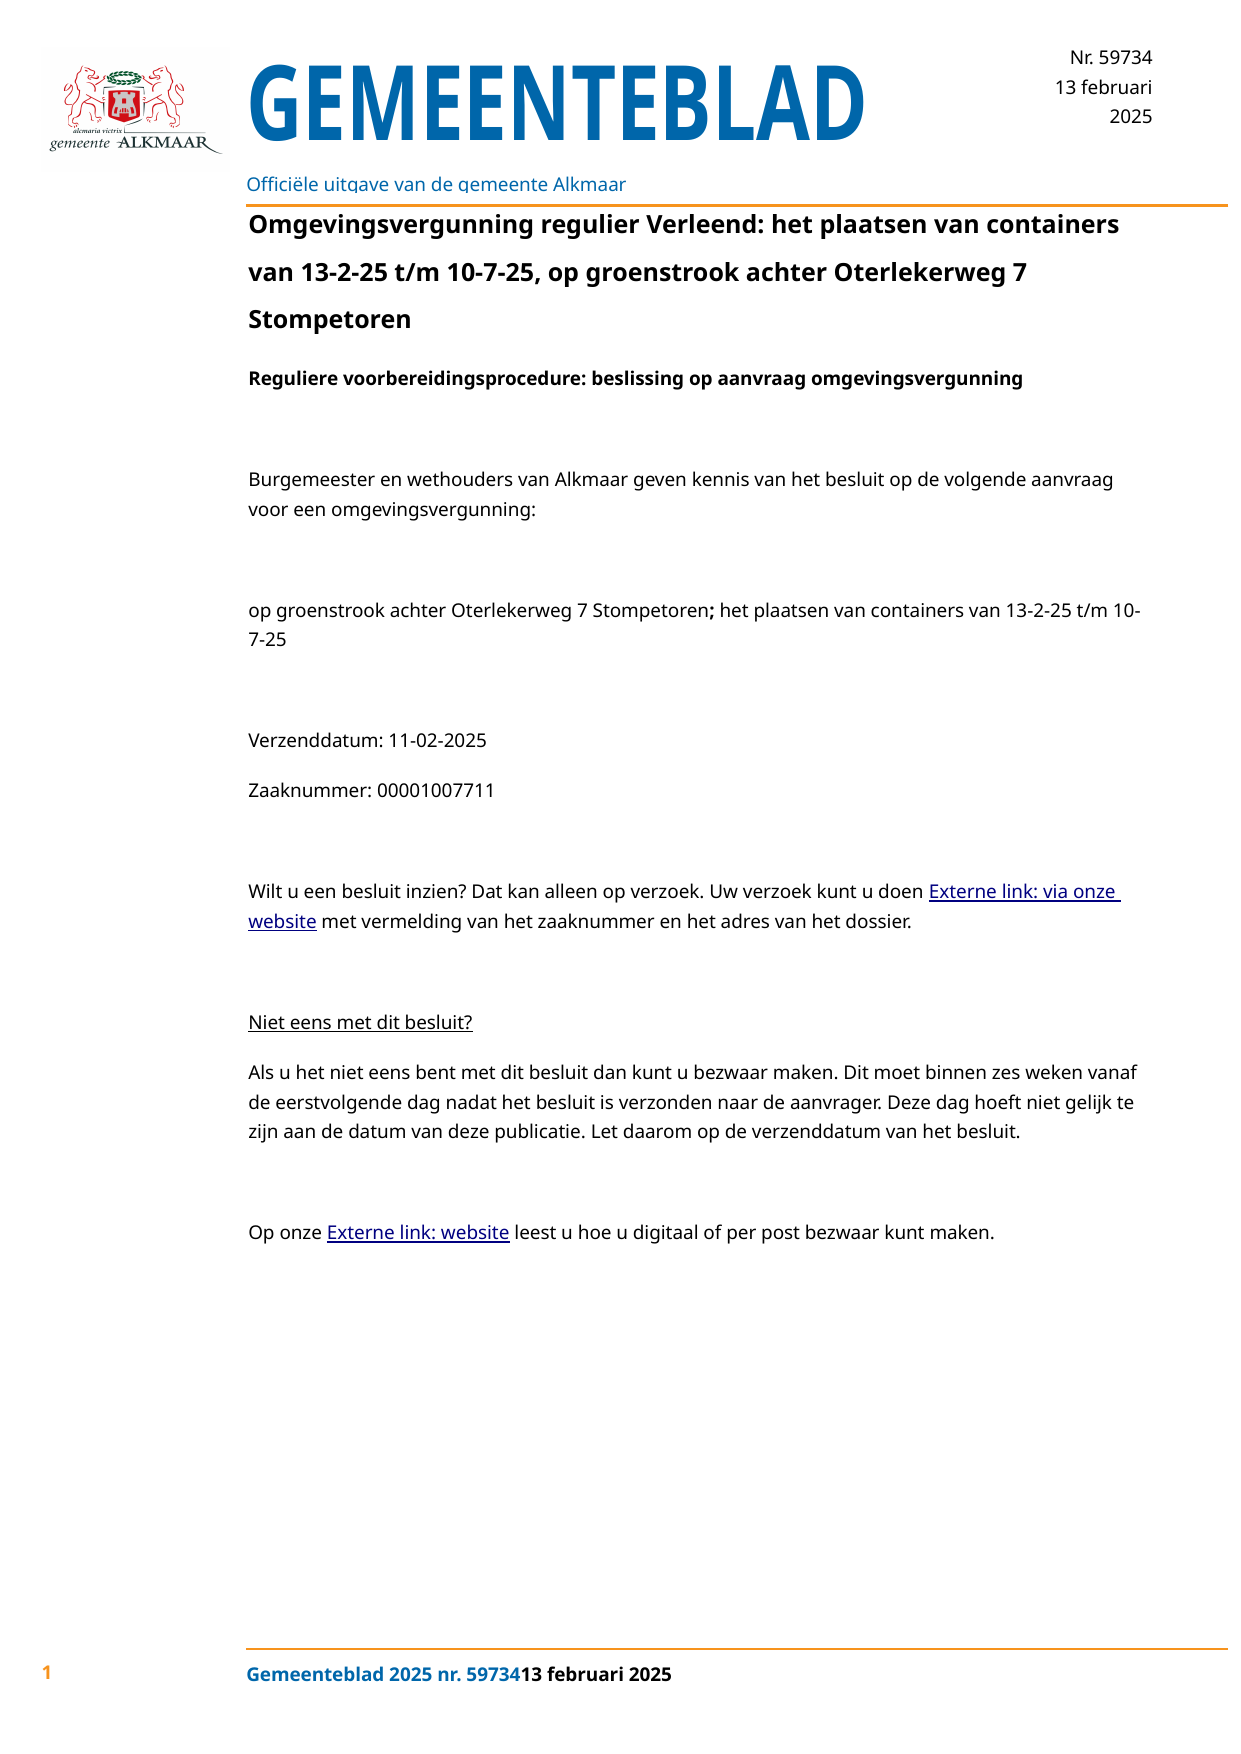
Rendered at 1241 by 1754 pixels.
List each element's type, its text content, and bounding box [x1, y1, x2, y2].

text op groenstrook achter Oterlekerweg 7 Stompetoren; het plaatsen van containers van 13-2-25 t/m 10-7-25 [248, 597, 1152, 652]
text Wilt u een besluit inzien? Dat kan alleen op verzoek. Uw verzoek kunt u doen Externe link: via onze website met vermelding van het zaaknummer en het adres van het dossier. [248, 878, 1152, 934]
text Niet eens met dit besluit? [248, 1009, 1152, 1034]
picture [41, 47, 231, 172]
text Op onze Externe link: website leest u hoe u digitaal of per post bezwaar kunt maken. [248, 1219, 1152, 1245]
text Reguliere voorbereidingsprocedure: beslissing op aanvraag omgevingsvergunning [248, 366, 1152, 391]
text Als u het niet eens bent met dit besluit dan kunt u bezwaar maken. Dit moet binnen zes weken vanaf de eerstvolgende dag nadat het besluit is verzonden naar de aanvrager. Deze dag hoeft niet gelijk te zijn aan de datum van deze publicatie. Let daarom op de verzenddatum van het besluit. [248, 1059, 1152, 1144]
text Zaaknummer: 00001007711 [248, 778, 1152, 803]
text Burgemeester en wethouders van Alkmaar geven kennis van het besluit op de volgende aanvraag voor een omgevingsvergunning: [248, 466, 1152, 522]
text Omgevingsvergunning regulier Verleend: het plaatsen van containers van 13-2-25 t/m 10-7-25, op groenstrook achter Oterlekerweg 7 Stompetoren [248, 207, 1152, 336]
text Verzenddatum: 11-02-2025 [248, 727, 1152, 753]
